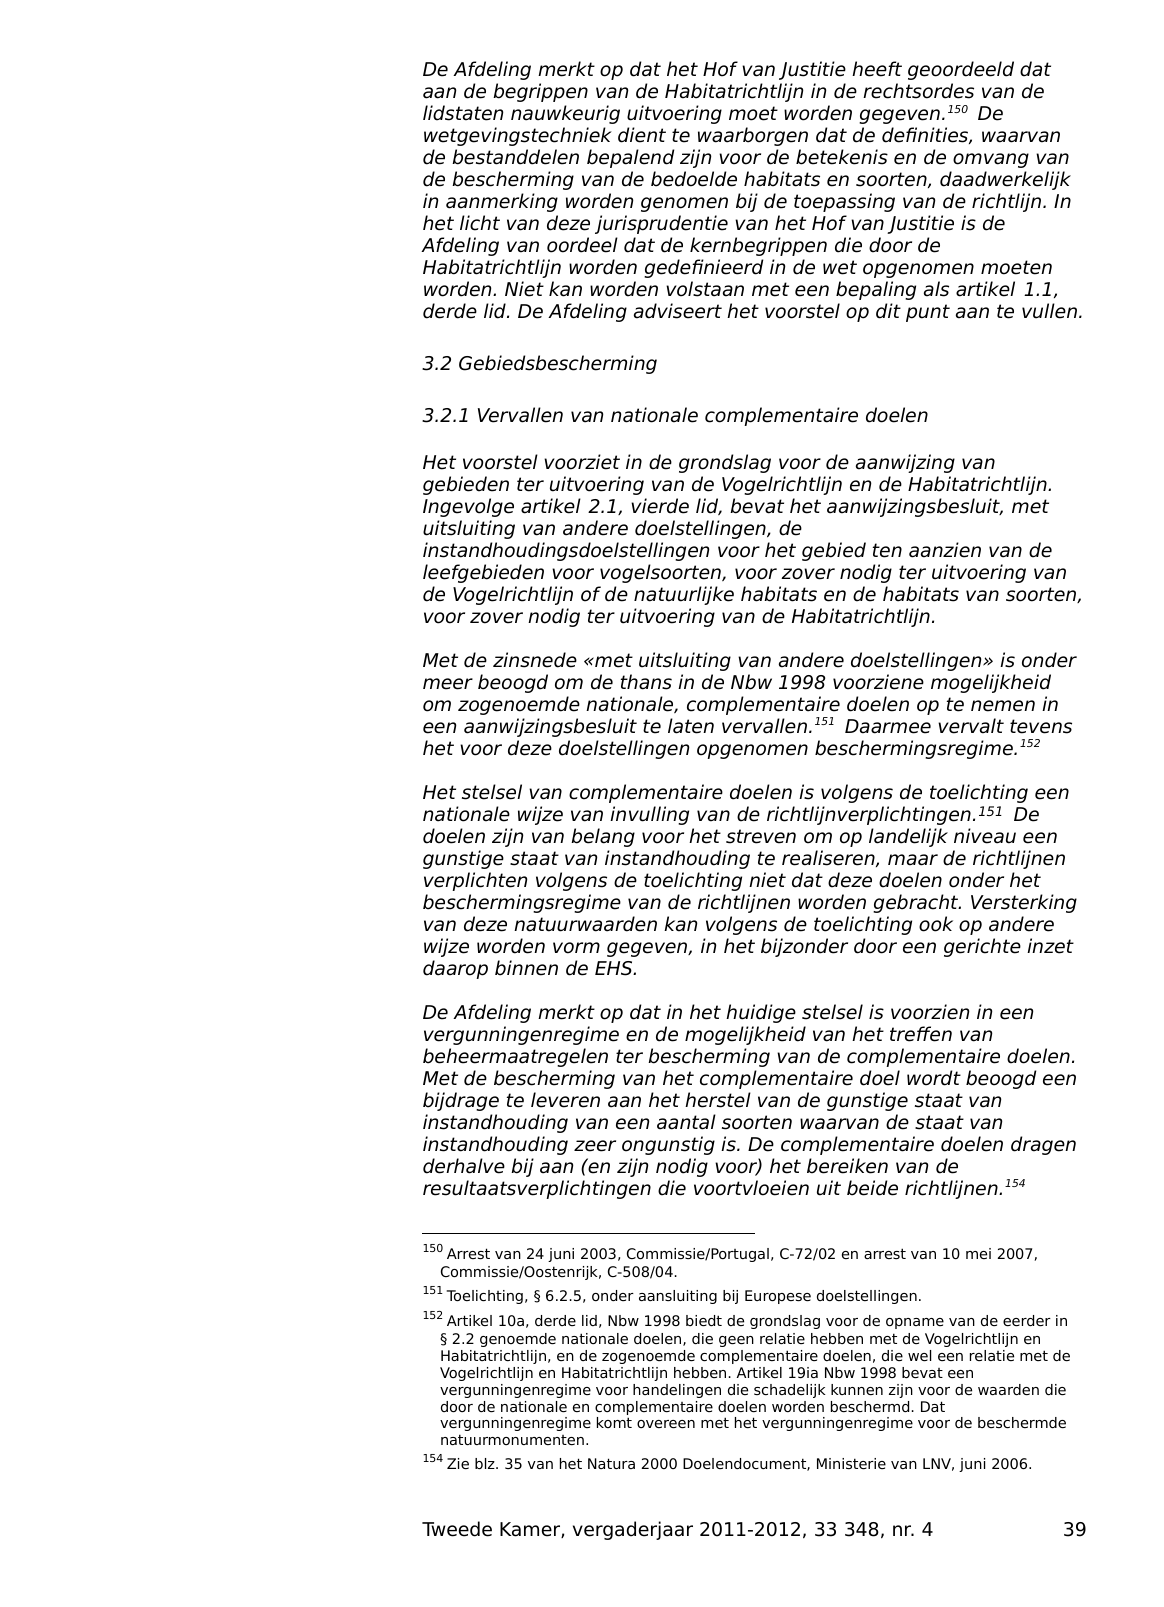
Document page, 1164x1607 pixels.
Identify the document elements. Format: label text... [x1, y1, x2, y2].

text De Afdeling merkt op dat in het huidige stelsel is voorzien in een vergunningenregime en de mogelijkheid van het treffen van beheermaatregelen ter bescherming van de complementaire doelen. Met de bescherming van het complementaire doel wordt beoogd een bijdrage te leveren aan het herstel van de gunstige staat van instandhouding van een aantal soorten waarvan de staat van instandhouding zeer ongunstig is. De complementaire doelen dragen derhalve bij aan (en zijn nodig voor) het bereiken van de resultaatsverplichtingen die voortvloeien uit beide richtlijnen. [422, 1002, 1087, 1200]
text Met de zinsnede «met uitsluiting van andere doelstellingen» is onder meer beoogd om de thans in de Nbw 1998 voorziene mogelijkheid om zogenoemde nationale, complementaire doelen op te nemen in een aanwijzingsbesluit te laten vervallen. Daarmee vervalt tevens het voor deze doelstellingen opgenomen beschermingsregime. [422, 650, 1087, 760]
subtitle 3.2.1 Vervallen van nationale complementaire doelen [422, 405, 1087, 427]
text De Afdeling merkt op dat het Hof van Justitie heeft geoordeeld dat aan de begrippen van de Habitatrichtlijn in de rechtsordes van de lidstaten nauwkeurig uitvoering moet worden gegeven. De wetgevingstechniek dient te waarborgen dat de definities, waarvan de bestanddelen bepalend zijn voor de betekenis en de omvang van de bescherming van de bedoelde habitats en soorten, daadwerkelijk in aanmerking worden genomen bij de toepassing van de richtlijn. In het licht van deze jurisprudentie van het Hof van Justitie is de Afdeling van oordeel dat de kernbegrippen die door de Habitatrichtlijn worden gedefinieerd in de wet opgenomen moeten worden. Niet kan worden volstaan met een bepaling als artikel 1.1, derde lid. De Afdeling adviseert het voorstel op dit punt aan te vullen. [422, 59, 1087, 323]
text Arrest van 24 juni 2003, Commissie/Portugal, C-72/02 en arrest van 10 mei 2007, Commissie/Oostenrijk, C-508/04. [422, 1242, 1087, 1281]
text Het voorstel voorziet in de grondslag voor de aanwijzing van gebieden ter uitvoering van de Vogelrichtlijn en de Habitatrichtlijn. Ingevolge artikel 2.1, vierde lid, bevat het aanwijzingsbesluit, met uitsluiting van andere doelstellingen, de instandhoudingsdoelstellingen voor het gebied ten aanzien van de leefgebieden voor vogelsoorten, voor zover nodig ter uitvoering van de Vogelrichtlijn of de natuurlijke habitats en de habitats van soorten, voor zover nodig ter uitvoering van de Habitatrichtlijn. [422, 452, 1087, 628]
text Toelichting, § 6.2.5, onder aansluiting bij Europese doelstellingen. [422, 1284, 1087, 1306]
text Het stelsel van complementaire doelen is volgens de toelichting een nationale wijze van invulling van de richtlijnverplichtingen.151 De doelen zijn van belang voor het streven om op landelijk niveau een gunstige staat van instandhouding te realiseren, maar de richtlijnen verplichten volgens de toelichting niet dat deze doelen onder het beschermingsregime van de richtlijnen worden gebracht. Versterking van deze natuurwaarden kan volgens de toelichting ook op andere wijze worden vorm gegeven, in het bijzonder door een gerichte inzet daarop binnen de EHS. [422, 782, 1087, 980]
subtitle 3.2 Gebiedsbescherming [422, 353, 1087, 375]
text Zie blz. 35 van het Natura 2000 Doelendocument, Ministerie van LNV, juni 2006. [422, 1452, 1087, 1474]
text Artikel 10a, derde lid, Nbw 1998 biedt de grondslag voor de opname van de eerder in § 2.2 genoemde nationale doelen, die geen relatie hebben met de Vogelrichtlijn en Habitatrichtlijn, en de zogenoemde complementaire doelen, die wel een relatie met de Vogelrichtlijn en Habitatrichtlijn hebben. Artikel 19ia Nbw 1998 bevat een vergunningenregime voor handelingen die schadelijk kunnen zijn voor de waarden die door de nationale en complementaire doelen worden beschermd. Dat vergunningenregime komt overeen met het vergunningenregime voor de beschermde natuurmonumenten. [422, 1309, 1087, 1449]
